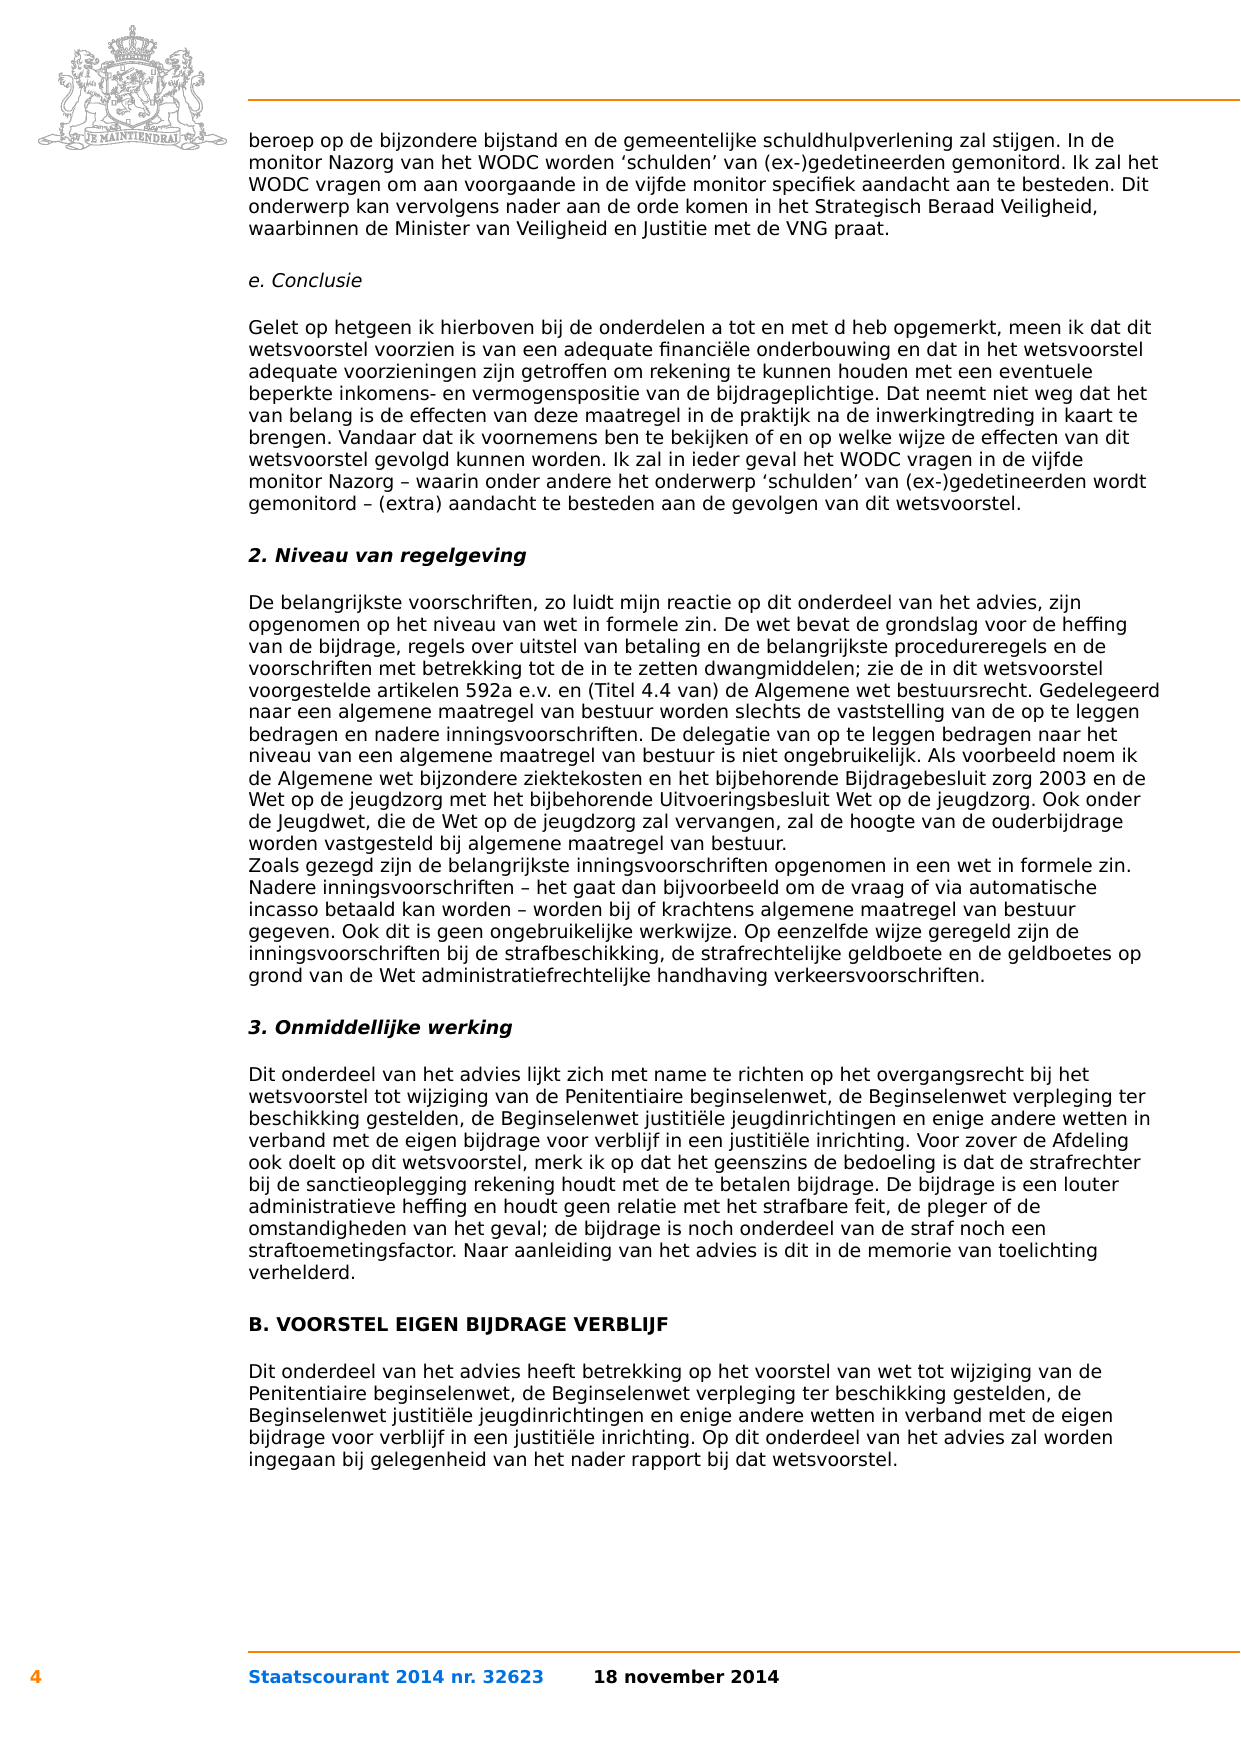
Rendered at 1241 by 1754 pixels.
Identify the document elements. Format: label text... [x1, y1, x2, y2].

text Zoals gezegd zijn de belangrijkste inningsvoorschriften opgenomen in een wet in formele zin. Nadere inningsvoorschriften – het gaat dan bijvoorbeeld om de vraag of via automatische incasso betaald kan worden – worden bij of krachtens algemene maatregel van bestuur gegeven. Ook dit is geen ongebruikelijke werkwijze. Op eenzelfde wijze geregeld zijn de inningsvoorschriften bij de strafbeschikking, de strafrechtelijke geldboete en de geldboetes op grond van de Wet administratiefrechtelijke handhaving verkeersvoorschriften. [248, 855, 1163, 987]
text Gelet op hetgeen ik hierboven bij de onderdelen a tot en met d heb opgemerkt, meen ik dat dit wetsvoorstel voorzien is van een adequate financiële onderbouwing en dat in het wetsvoorstel adequate voorzieningen zijn getroffen om rekening te kunnen houden met een eventuele beperkte inkomens- en vermogenspositie van de bijdrageplichtige. Dat neemt niet weg dat het van belang is de effecten van deze maatregel in de praktijk na de inwerkingtreding in kaart te brengen. Vandaar dat ik voornemens ben te bekijken of en op welke wijze de effecten van dit wetsvoorstel gevolgd kunnen worden. Ik zal in ieder geval het WODC vragen in de vijfde monitor Nazorg – waarin onder andere het onderwerp ‘schulden’ van (ex-)gedetineerden wordt gemonitord – (extra) aandacht te besteden aan de gevolgen van dit wetsvoorstel. [248, 317, 1163, 514]
subtitle 2. Niveau van regelgeving [248, 544, 1163, 567]
subtitle e. Conclusie [248, 270, 1163, 292]
picture [38, 25, 227, 150]
text Dit onderdeel van het advies lijkt zich met name te richten op het overgangsrecht bij het wetsvoorstel tot wijziging van de Penitentiaire beginselenwet, de Beginselenwet verpleging ter beschikking gestelden, de Beginselenwet justitiële jeugdinrichtingen en enige andere wetten in verband met de eigen bijdrage voor verblijf in een justitiële inrichting. Voor zover de Afdeling ook doelt op dit wetsvoorstel, merk ik op dat het geenszins de bedoeling is dat de strafrechter bij de sanctieoplegging rekening houdt met de te betalen bijdrage. De bijdrage is een louter administratieve heffing en houdt geen relatie met het strafbare feit, de pleger of de omstandigheden van het geval; de bijdrage is noch onderdeel van de straf noch een straftoemetingsfactor. Naar aanleiding van het advies is dit in de memorie van toelichting verhelderd. [248, 1064, 1163, 1284]
text Dit onderdeel van het advies heeft betrekking op het voorstel van wet tot wijziging van de Penitentiaire beginselenwet, de Beginselenwet verpleging ter beschikking gestelden, de Beginselenwet justitiële jeugdinrichtingen en enige andere wetten in verband met de eigen bijdrage voor verblijf in een justitiële inrichting. Op dit onderdeel van het advies zal worden ingegaan bij gelegenheid van het nader rapport bij dat wetsvoorstel. [248, 1361, 1163, 1471]
text De belangrijkste voorschriften, zo luidt mijn reactie op dit onderdeel van het advies, zijn opgenomen op het niveau van wet in formele zin. De wet bevat de grondslag voor de heffing van de bijdrage, regels over uitstel van betaling en de belangrijkste procedureregels en de voorschriften met betrekking tot de in te zetten dwangmiddelen; zie de in dit wetsvoorstel voorgestelde artikelen 592a e.v. en (Titel 4.4 van) de Algemene wet bestuursrecht. Gedelegeerd naar een algemene maatregel van bestuur worden slechts de vaststelling van de op te leggen bedragen en nadere inningsvoorschriften. De delegatie van op te leggen bedragen naar het niveau van een algemene maatregel van bestuur is niet ongebruikelijk. Als voorbeeld noem ik de Algemene wet bijzondere ziektekosten en het bijbehorende Bijdragebesluit zorg 2003 en de Wet op de jeugdzorg met het bijbehorende Uitvoeringsbesluit Wet op de jeugdzorg. Ook onder de Jeugdwet, die de Wet op de jeugdzorg zal vervangen, zal de hoogte van de ouderbijdrage worden vastgesteld bij algemene maatregel van bestuur. [248, 592, 1163, 855]
text beroep op de bijzondere bijstand en de gemeentelijke schuldhulpverlening zal stijgen. In de monitor Nazorg van het WODC worden ‘schulden’ van (ex-)gedetineerden gemonitord. Ik zal het WODC vragen om aan voorgaande in de vijfde monitor specifiek aandacht aan te besteden. Dit onderwerp kan vervolgens nader aan de orde komen in het Strategisch Beraad Veiligheid, waarbinnen de Minister van Veiligheid en Justitie met de VNG praat. [248, 130, 1163, 240]
subtitle B. VOORSTEL EIGEN BIJDRAGE VERBLIJF [248, 1314, 1163, 1336]
subtitle 3. Onmiddellijke werking [248, 1017, 1163, 1039]
